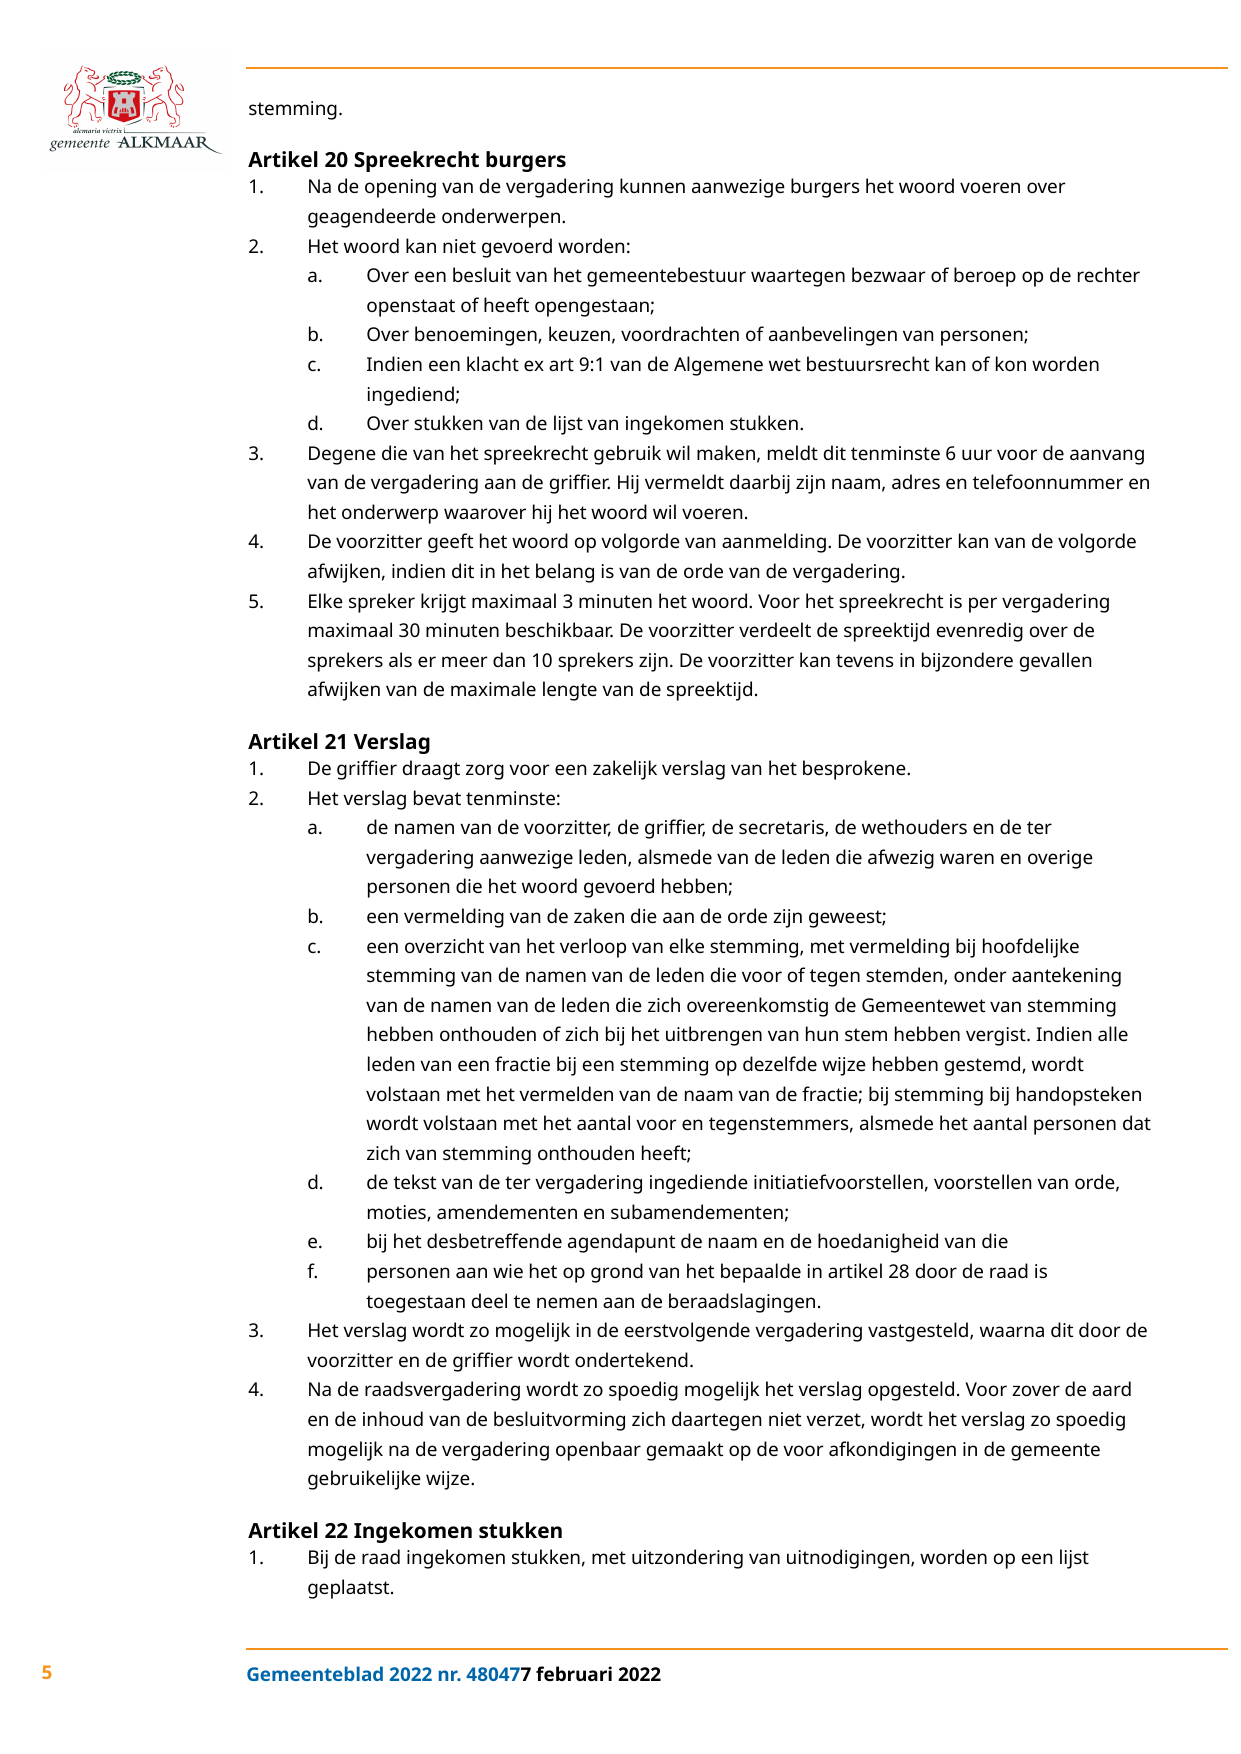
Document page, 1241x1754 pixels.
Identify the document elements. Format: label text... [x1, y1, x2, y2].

list personen aan wie het op grond van het bepaalde in artikel 28 door de raad is toegestaan deel te nemen aan de beraadslagingen. [307, 1258, 1152, 1314]
list Indien een klacht ex art 9:1 van de Algemene wet bestuursrecht kan of kon worden ingediend; [307, 351, 1152, 406]
list De griffier draagt zorg voor een zakelijk verslag van het besprokene. [248, 755, 1152, 781]
list Na de raadsvergadering wordt zo spoedig mogelijk het verslag opgesteld. Voor zover de aard en de inhoud van de besluitvorming zich daartegen niet verzet, wordt het verslag zo spoedig mogelijk na de vergadering openbaar gemaakt op de voor afkondigingen in de gemeente gebruikelijke wijze. [248, 1377, 1152, 1491]
list de namen van de voorzitter, de griffier, de secretaris, de wethouders en de ter vergadering aanwezige leden, alsmede van de leden die afwezig waren en overige personen die het woord gevoerd hebben; [307, 814, 1152, 899]
list De voorzitter geeft het woord op volgorde van aanmelding. De voorzitter kan van de volgorde afwijken, indien dit in het belang is van de orde van de vergadering. [248, 529, 1152, 584]
list Over een besluit van het gemeentebestuur waartegen bezwaar of beroep op de rechter openstaat of heeft opengestaan; [307, 262, 1152, 318]
list een vermelding van de zaken die aan de orde zijn geweest; [307, 903, 1152, 929]
list Na de opening van de vergadering kunnen aanwezige burgers het woord voeren over geagendeerde onderwerpen. [248, 174, 1152, 229]
list Over benoemingen, keuzen, voordrachten of aanbevelingen van personen; [307, 322, 1152, 347]
text Artikel 22 Ingekomen stukken [248, 1516, 1152, 1544]
list een overzicht van het verloop van elke stemming, met vermelding bij hoofdelijke stemming van de namen van de leden die voor of tegen stemden, onder aantekening van de namen van de leden die zich overeenkomstig de Gemeentewet van stemming hebben onthouden of zich bij het uitbrengen van hun stem hebben vergist. Indien alle leden van een fractie bij een stemming op dezelfde wijze hebben gestemd, wordt volstaan met het vermelden van de naam van de fractie; bij stemming bij handopsteken wordt volstaan met het aantal voor en tegenstemmers, alsmede het aantal personen dat zich van stemming onthouden heeft; [307, 933, 1152, 1166]
list Het verslag bevat tenminste: [248, 785, 1152, 811]
list Bij de raad ingekomen stukken, met uitzondering van uitnodigingen, worden op een lijst geplaatst. [248, 1544, 1152, 1599]
list Over stukken van de lijst van ingekomen stukken. [307, 410, 1152, 436]
list Degene die van het spreekrecht gebruik wil maken, meldt dit tenminste 6 uur voor de aanvang van de vergadering aan de griffier. Hij vermeldt daarbij zijn naam, adres en telefoonnummer en het onderwerp waarover hij het woord wil voeren. [248, 440, 1152, 525]
text Artikel 21 Verslag [248, 727, 1152, 755]
text Artikel 20 Spreekrecht burgers [248, 145, 1152, 174]
text stemming. [248, 95, 1152, 121]
picture [41, 47, 231, 172]
list de tekst van de ter vergadering ingediende initiatiefvoorstellen, voorstellen van orde, moties, amendementen en subamendementen; [307, 1169, 1152, 1225]
list bij het desbetreffende agendapunt de naam en de hoedanigheid van die [307, 1229, 1152, 1254]
list Het woord kan niet gevoerd worden: [248, 233, 1152, 258]
list Het verslag wordt zo mogelijk in de eerstvolgende vergadering vastgesteld, waarna dit door de voorzitter en de griffier wordt ondertekend. [248, 1317, 1152, 1373]
list Elke spreker krijgt maximaal 3 minuten het woord. Voor het spreekrecht is per vergadering maximaal 30 minuten beschikbaar. De voorzitter verdeelt de spreektijd evenredig over de sprekers als er meer dan 10 sprekers zijn. De voorzitter kan tevens in bijzondere gevallen afwijken van de maximale lengte van de spreektijd. [248, 588, 1152, 702]
